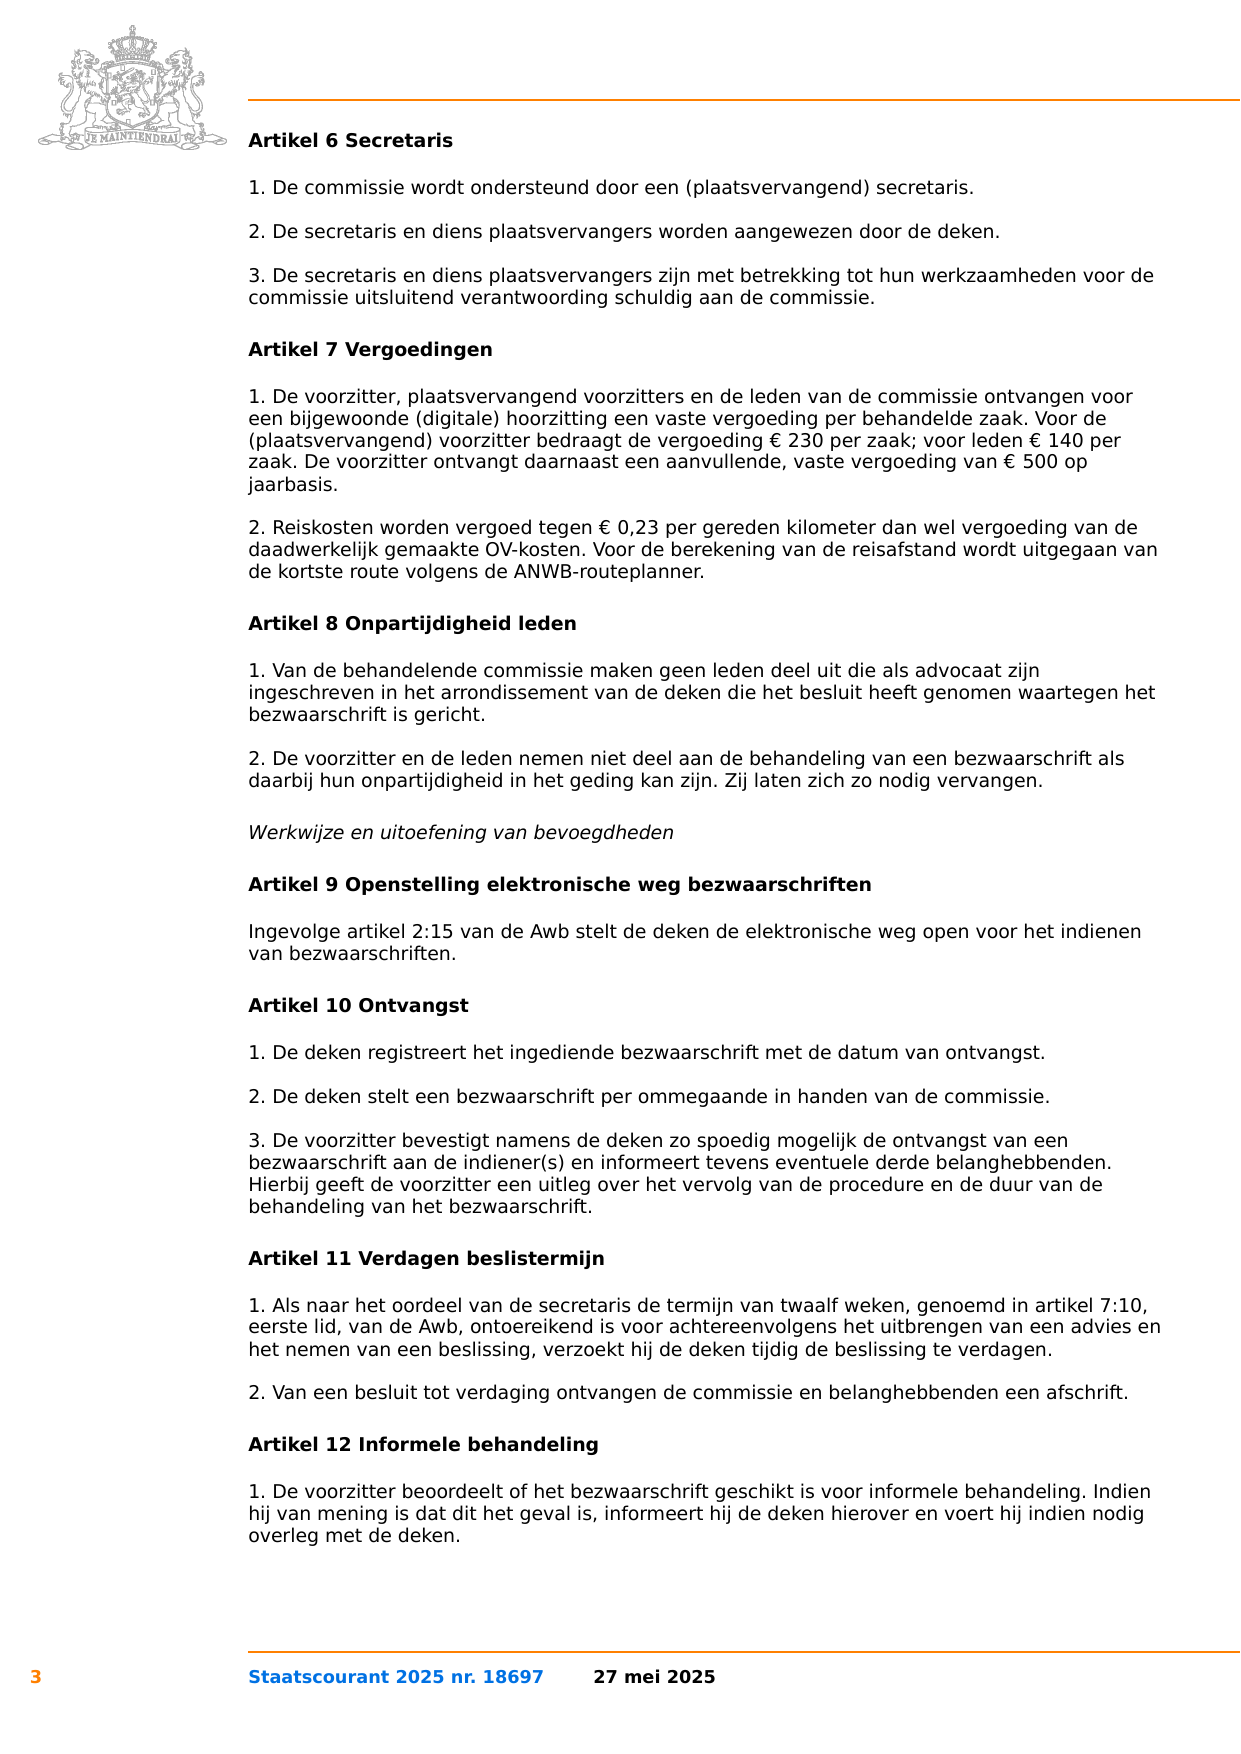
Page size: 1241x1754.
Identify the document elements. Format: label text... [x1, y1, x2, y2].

subtitle Artikel 12 Informele behandeling [248, 1434, 1163, 1456]
text 2. De deken stelt een bezwaarschrift per ommegaande in handen van de commissie. [248, 1086, 1163, 1108]
text 3. De voorzitter bevestigt namens de deken zo spoedig mogelijk de ontvangst van een bezwaarschrift aan de indiener(s) en informeert tevens eventuele derde belanghebbenden. Hierbij geeft de voorzitter een uitleg over het vervolg van de procedure en de duur van de behandeling van het bezwaarschrift. [248, 1129, 1163, 1217]
text 2. De secretaris en diens plaatsvervangers worden aangewezen door de deken. [248, 221, 1163, 243]
subtitle Artikel 11 Verdagen beslistermijn [248, 1247, 1163, 1269]
subtitle Artikel 8 Onpartijdigheid leden [248, 613, 1163, 635]
text 1. De deken registreert het ingediende bezwaarschrift met de datum van ontvangst. [248, 1042, 1163, 1064]
text 1. Als naar het oordeel van de secretaris de termijn van twaalf weken, genoemd in artikel 7:10, eerste lid, van de Awb, ontoereikend is voor achtereenvolgens het uitbrengen van een advies en het nemen van een beslissing, verzoekt hij de deken tijdig de beslissing te verdagen. [248, 1294, 1163, 1360]
text 3. De secretaris en diens plaatsvervangers zijn met betrekking tot hun werkzaamheden voor de commissie uitsluitend verantwoording schuldig aan de commissie. [248, 264, 1163, 308]
picture [38, 25, 227, 150]
text 1. De commissie wordt ondersteund door een (plaatsvervangend) secretaris. [248, 177, 1163, 199]
subtitle Artikel 10 Ontvangst [248, 995, 1163, 1017]
subtitle Artikel 6 Secretaris [248, 130, 1163, 152]
text 2. De voorzitter en de leden nemen niet deel aan de behandeling van een bezwaarschrift als daarbij hun onpartijdigheid in het geding kan zijn. Zij laten zich zo nodig vervangen. [248, 748, 1163, 792]
text 1. De voorzitter beoordeelt of het bezwaarschrift geschikt is voor informele behandeling. Indien hij van mening is dat dit het geval is, informeert hij de deken hierover en voert hij indien nodig overleg met de deken. [248, 1481, 1163, 1547]
subtitle Werkwijze en uitoefening van bevoegdheden [248, 822, 1163, 844]
text 1. De voorzitter, plaatsvervangend voorzitters en de leden van de commissie ontvangen voor een bijgewoonde (digitale) hoorzitting een vaste vergoeding per behandelde zaak. Voor de (plaatsvervangend) voorzitter bedraagt de vergoeding € 230 per zaak; voor leden € 140 per zaak. De voorzitter ontvangt daarnaast een aanvullende, vaste vergoeding van € 500 op jaarbasis. [248, 386, 1163, 495]
subtitle Artikel 9 Openstelling elektronische weg bezwaarschriften [248, 874, 1163, 896]
subtitle Artikel 7 Vergoedingen [248, 338, 1163, 361]
text 2. Reiskosten worden vergoed tegen € 0,23 per gereden kilometer dan wel vergoeding van de daadwerkelijk gemaakte OV-kosten. Voor de berekening van de reisafstand wordt uitgegaan van de kortste route volgens de ANWB-routeplanner. [248, 517, 1163, 583]
text 1. Van de behandelende commissie maken geen leden deel uit die als advocaat zijn ingeschreven in het arrondissement van de deken die het besluit heeft genomen waartegen het bezwaarschrift is gericht. [248, 660, 1163, 726]
text Ingevolge artikel 2:15 van de Awb stelt de deken de elektronische weg open voor het indienen van bezwaarschriften. [248, 921, 1163, 965]
text 2. Van een besluit tot verdaging ontvangen de commissie en belanghebbenden een afschrift. [248, 1382, 1163, 1404]
